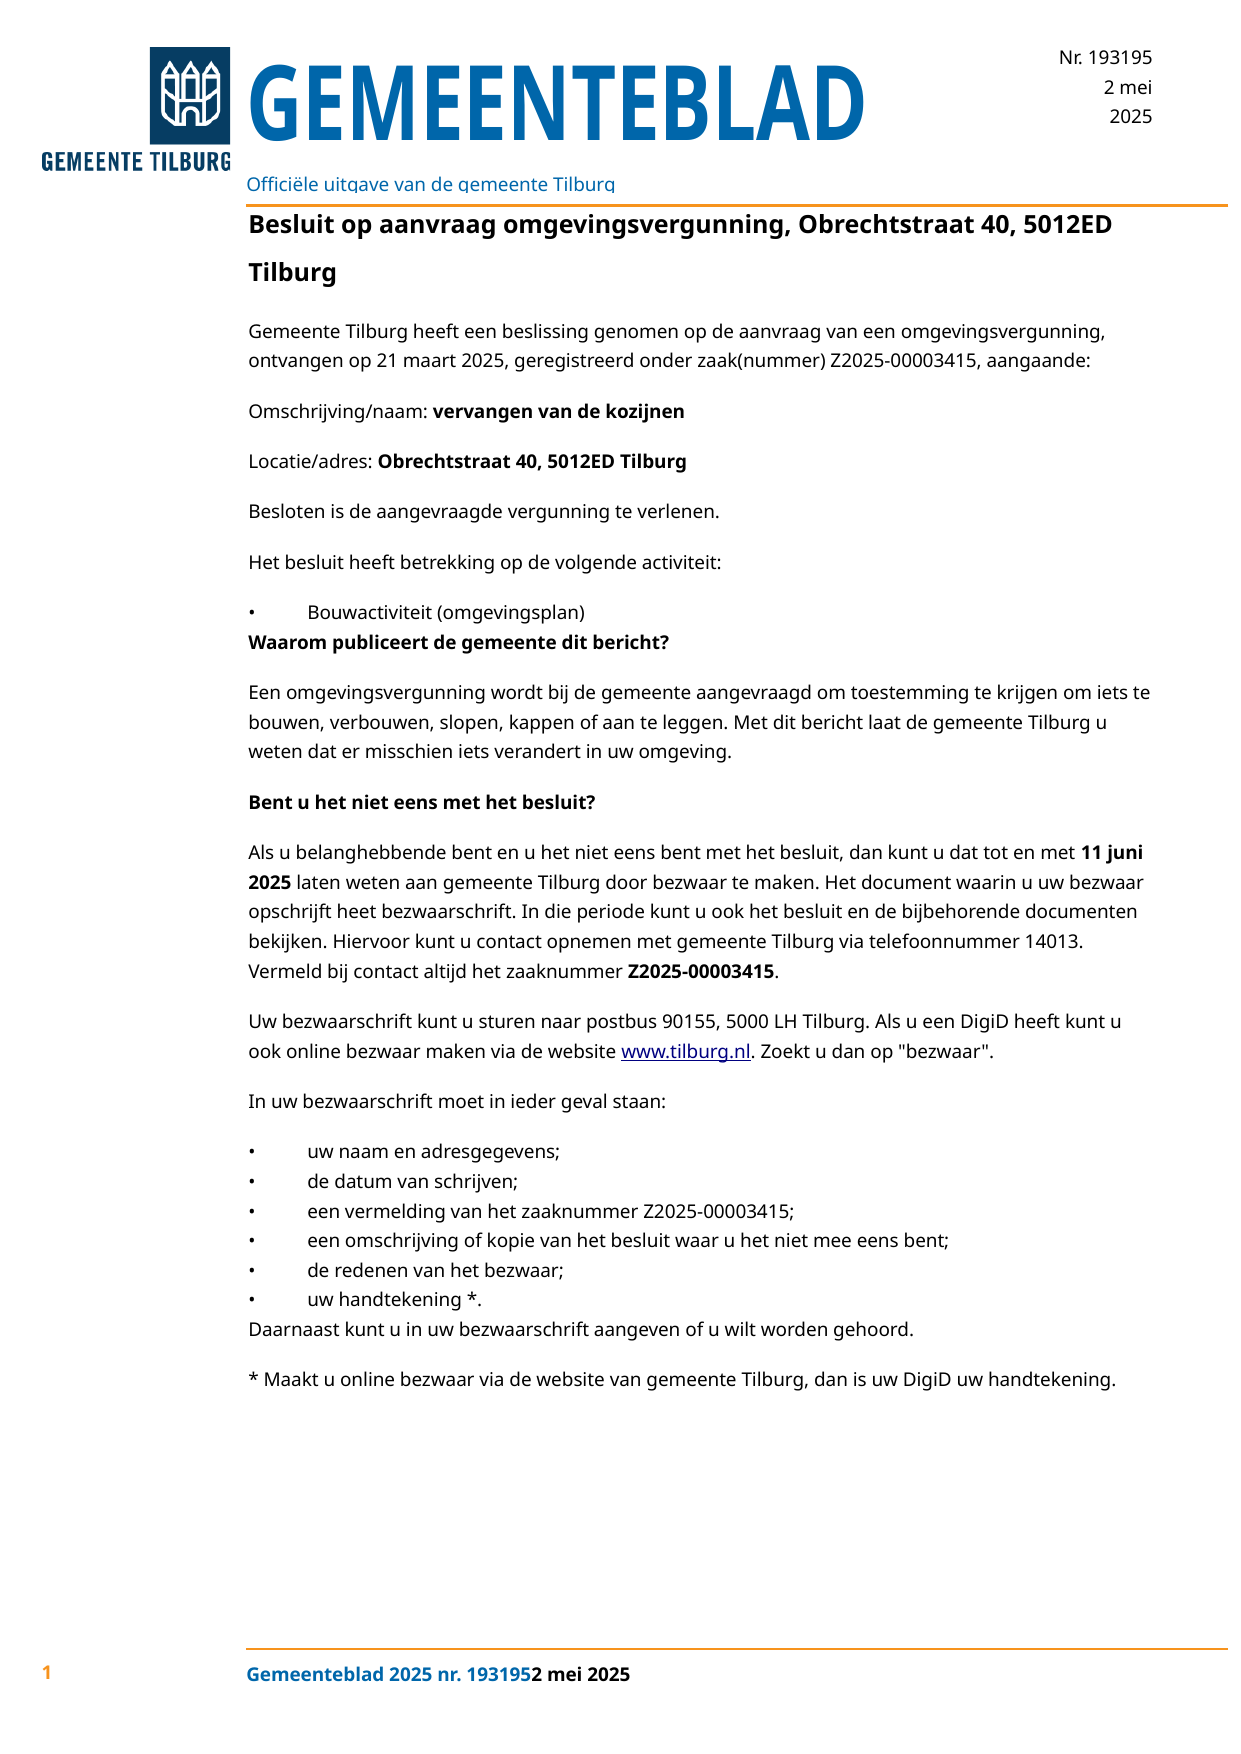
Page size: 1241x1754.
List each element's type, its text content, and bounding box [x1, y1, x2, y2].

list een omschrijving of kopie van het besluit waar u het niet mee eens bent; [248, 1227, 1152, 1253]
list uw naam en adresgegevens; [248, 1139, 1152, 1164]
text In uw bezwaarschrift moet in ieder geval staan: [248, 1088, 1152, 1114]
list de datum van schrijven; [248, 1168, 1152, 1194]
text Bent u het niet eens met het besluit? [248, 789, 1152, 815]
text Uw bezwaarschrift kunt u sturen naar postbus 90155, 5000 LH Tilburg. Als u een DigiD heeft kunt u ook online bezwaar maken via de website www.tilburg.nl. Zoekt u dan op "bezwaar". [248, 1008, 1152, 1064]
picture [41, 47, 231, 172]
list Bouwactiviteit (omgevingsplan) [248, 599, 1152, 625]
text Gemeente Tilburg heeft een beslissing genomen op de aanvraag van een omgevingsvergunning, ontvangen op 21 maart 2025, geregistreerd onder zaak(nummer) Z2025-00003415, aangaande: [248, 318, 1152, 373]
text Waarom publiceert de gemeente dit bericht? [248, 629, 1152, 655]
text * Maakt u online bezwaar via de website van gemeente Tilburg, dan is uw DigiD uw handtekening. [248, 1367, 1152, 1392]
text Daarnaast kunt u in uw bezwaarschrift aangeven of u wilt worden gehoord. [248, 1316, 1152, 1342]
text Besluit op aanvraag omgevingsvergunning, Obrechtstraat 40, 5012ED Tilburg [248, 207, 1152, 288]
text Het besluit heeft betrekking op de volgende activiteit: [248, 549, 1152, 575]
text Locatie/adres: Obrechtstraat 40, 5012ED Tilburg [248, 448, 1152, 474]
list een vermelding van het zaaknummer Z2025-00003415; [248, 1198, 1152, 1224]
text Een omgevingsvergunning wordt bij de gemeente aangevraagd om toestemming te krijgen om iets te bouwen, verbouwen, slopen, kappen of aan te leggen. Met dit bericht laat de gemeente Tilburg u weten dat er misschien iets verandert in uw omgeving. [248, 679, 1152, 764]
text Als u belanghebbende bent en u het niet eens bent met het besluit, dan kunt u dat tot en met 11 juni 2025 laten weten aan gemeente Tilburg door bezwaar te maken. Het document waarin u uw bezwaar opschrijft heet bezwaarschrift. In die periode kunt u ook het besluit en de bijbehorende documenten bekijken. Hiervoor kunt u contact opnemen met gemeente Tilburg via telefoonnummer 14013. Vermeld bij contact altijd het zaaknummer Z2025-00003415. [248, 839, 1152, 984]
list uw handtekening *. [248, 1287, 1152, 1312]
text Besloten is de aangevraagde vergunning te verlenen. [248, 499, 1152, 524]
list de redenen van het bezwaar; [248, 1257, 1152, 1283]
text Omschrijving/naam: vervangen van de kozijnen [248, 398, 1152, 424]
